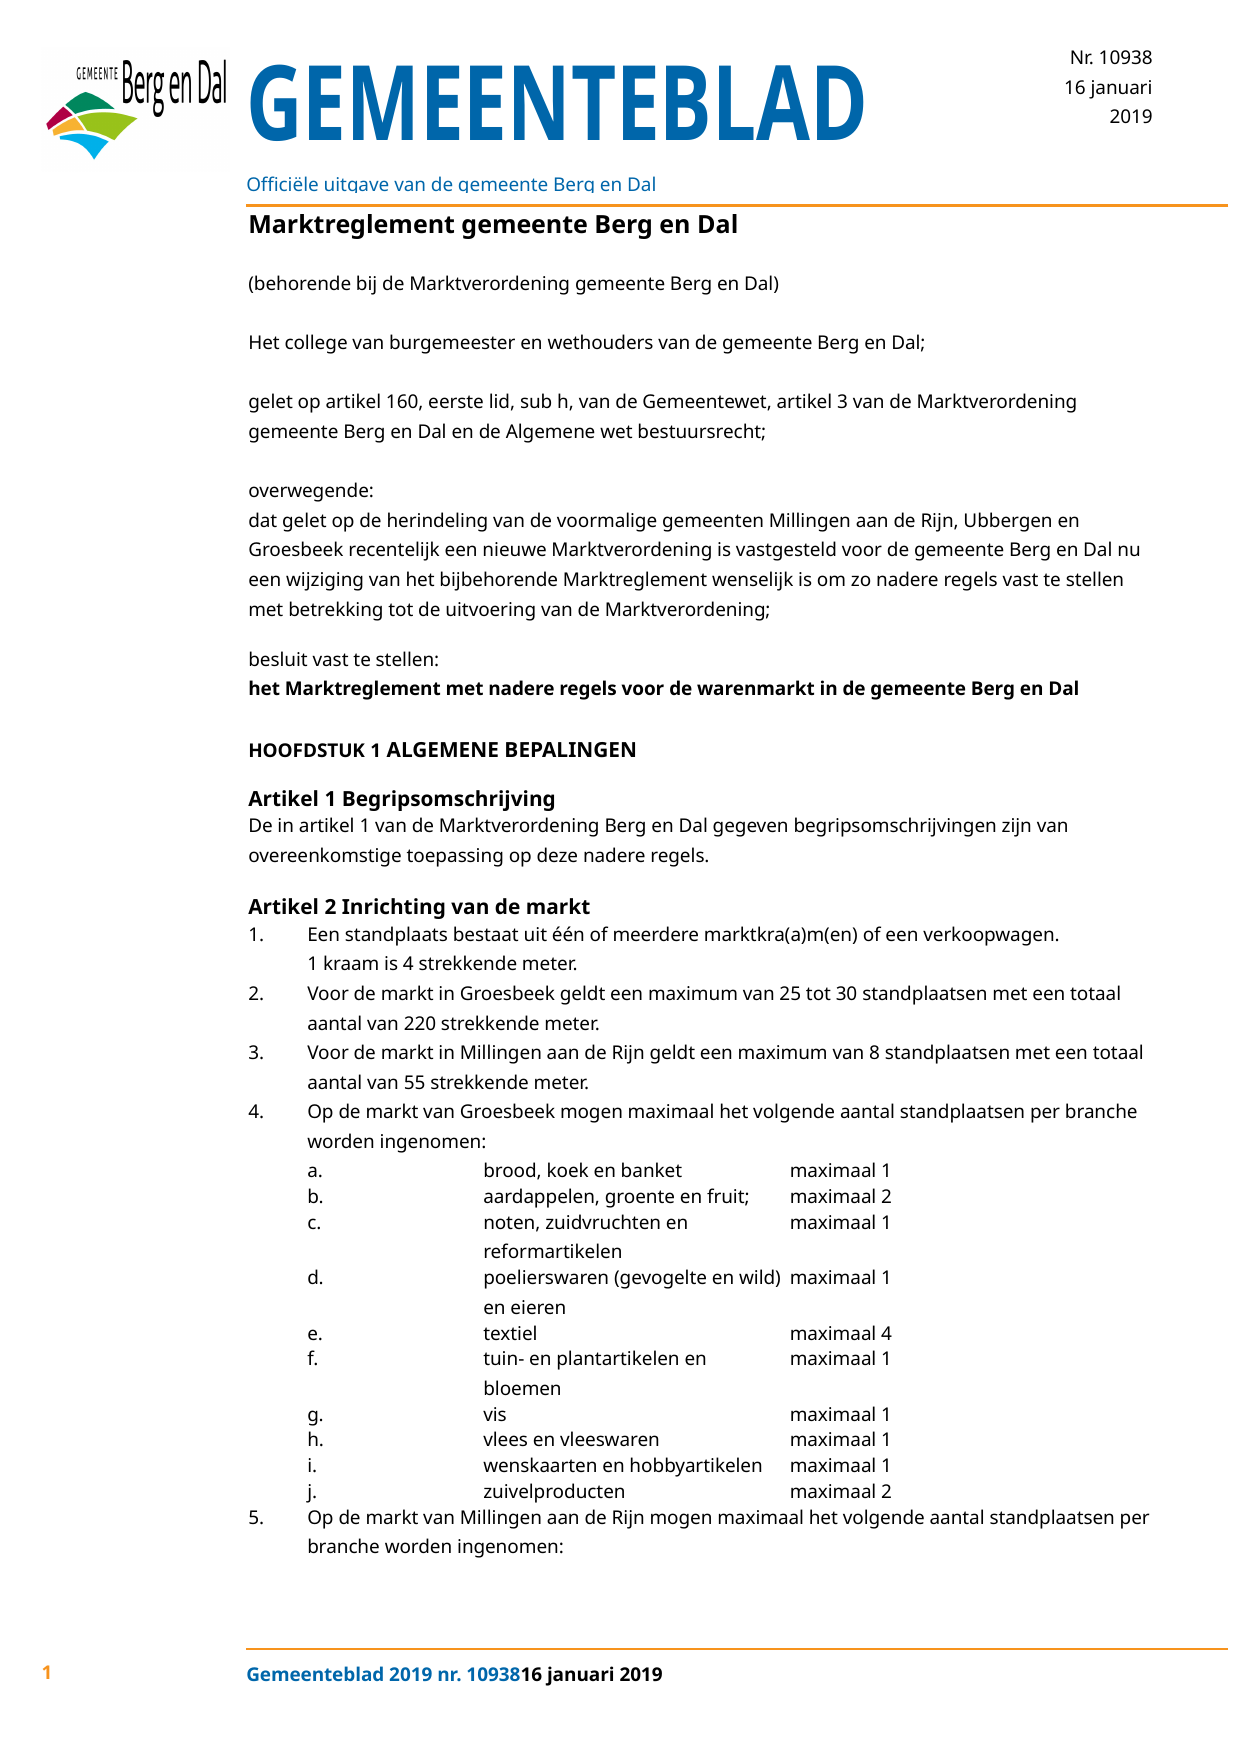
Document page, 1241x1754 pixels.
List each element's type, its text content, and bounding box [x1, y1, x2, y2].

table_header brood, koek en banket [483, 1158, 789, 1183]
table_cell h. [307, 1427, 483, 1452]
text Marktreglement gemeente Berg en Dal [248, 207, 1152, 241]
table_cell i. [307, 1452, 483, 1478]
table_cell aardappelen, groente en fruit; [483, 1184, 789, 1209]
table_cell vis [483, 1401, 789, 1427]
table_cell maximaal 1 [790, 1209, 1211, 1264]
text het Marktreglement met nadere regels voor de warenmarkt in de gemeente Berg en Dal [248, 676, 1152, 701]
table_header maximaal 1 [790, 1158, 1211, 1183]
text Artikel 1 Begripsomschrijving [248, 784, 1152, 812]
table_cell textiel [483, 1320, 789, 1346]
text De in artikel 1 van de Marktverordening Berg en Dal gegeven begripsomschrijvingen zijn van overeenkomstige toepassing op deze nadere regels. [248, 812, 1152, 868]
table_cell d. [307, 1265, 483, 1320]
text besluit vast te stellen: [248, 646, 1152, 672]
table_cell maximaal 1 [790, 1452, 1211, 1478]
table_header a. [307, 1158, 483, 1183]
list Op de markt van Millingen aan de Rijn mogen maximaal het volgende aantal standplaatsen per branche worden ingenomen: [248, 1504, 1152, 1559]
table_cell b. [307, 1184, 483, 1209]
table_cell zuivelproducten [483, 1478, 789, 1504]
table_cell maximaal 2 [790, 1184, 1211, 1209]
table_cell wenskaarten en hobbyartikelen [483, 1452, 789, 1478]
table_cell e. [307, 1320, 483, 1346]
table_cell maximaal 4 [790, 1320, 1211, 1346]
table_cell maximaal 1 [790, 1346, 1211, 1401]
text gelet op artikel 160, eerste lid, sub h, van de Gemeentewet, artikel 3 van de Marktverordening gemeente Berg en Dal en de Algemene wet bestuursrecht; [248, 389, 1152, 444]
table_cell j. [307, 1478, 483, 1504]
table_cell vlees en vleeswaren [483, 1427, 789, 1452]
table_cell maximaal 2 [790, 1478, 1211, 1504]
list Op de markt van Groesbeek mogen maximaal het volgende aantal standplaatsen per branche worden ingenomen: [248, 1098, 1152, 1154]
table_cell c. [307, 1209, 483, 1264]
list Een standplaats bestaat uit één of meerdere marktkra(a)m(en) of een verkoopwagen. [248, 921, 1152, 947]
table_cell tuin- en plantartikelen en bloemen [483, 1346, 789, 1401]
table_cell maximaal 1 [790, 1265, 1211, 1320]
table_cell noten, zuidvruchten en reformartikelen [483, 1209, 789, 1264]
table_cell f. [307, 1346, 483, 1401]
table_cell poelierswaren (gevogelte en wild) en eieren [483, 1265, 789, 1320]
table_cell g. [307, 1401, 483, 1427]
list Voor de markt in Groesbeek geldt een maximum van 25 tot 30 standplaatsen met een totaal aantal van 220 strekkende meter. [248, 980, 1152, 1035]
text overwegende: [248, 477, 1152, 503]
text Artikel 2 Inrichting van de markt [248, 892, 1152, 921]
table_cell maximaal 1 [790, 1401, 1211, 1427]
text HOOFDSTUK 1 ALGEMENE BEPALINGEN [248, 735, 1152, 763]
table_cell maximaal 1 [790, 1427, 1211, 1452]
text dat gelet op de herindeling van de voormalige gemeenten Millingen aan de Rijn, Ubbergen en Groesbeek recentelijk een nieuwe Marktverordening is vastgesteld voor de gemeente Berg en Dal nu een wijziging van het bijbehorende Marktreglement wenselijk is om zo nadere regels vast te stellen met betrekking tot de uitvoering van de Marktverordening; [248, 507, 1152, 621]
picture [41, 47, 231, 172]
text Het college van burgemeester en wethouders van de gemeente Berg en Dal; [248, 329, 1152, 355]
text (behorende bij de Marktverordening gemeente Berg en Dal) [248, 270, 1152, 296]
list Voor de markt in Millingen aan de Rijn geldt een maximum van 8 standplaatsen met een totaal aantal van 55 strekkende meter. [248, 1039, 1152, 1094]
list 1 kraam is 4 strekkende meter. [248, 951, 1152, 976]
